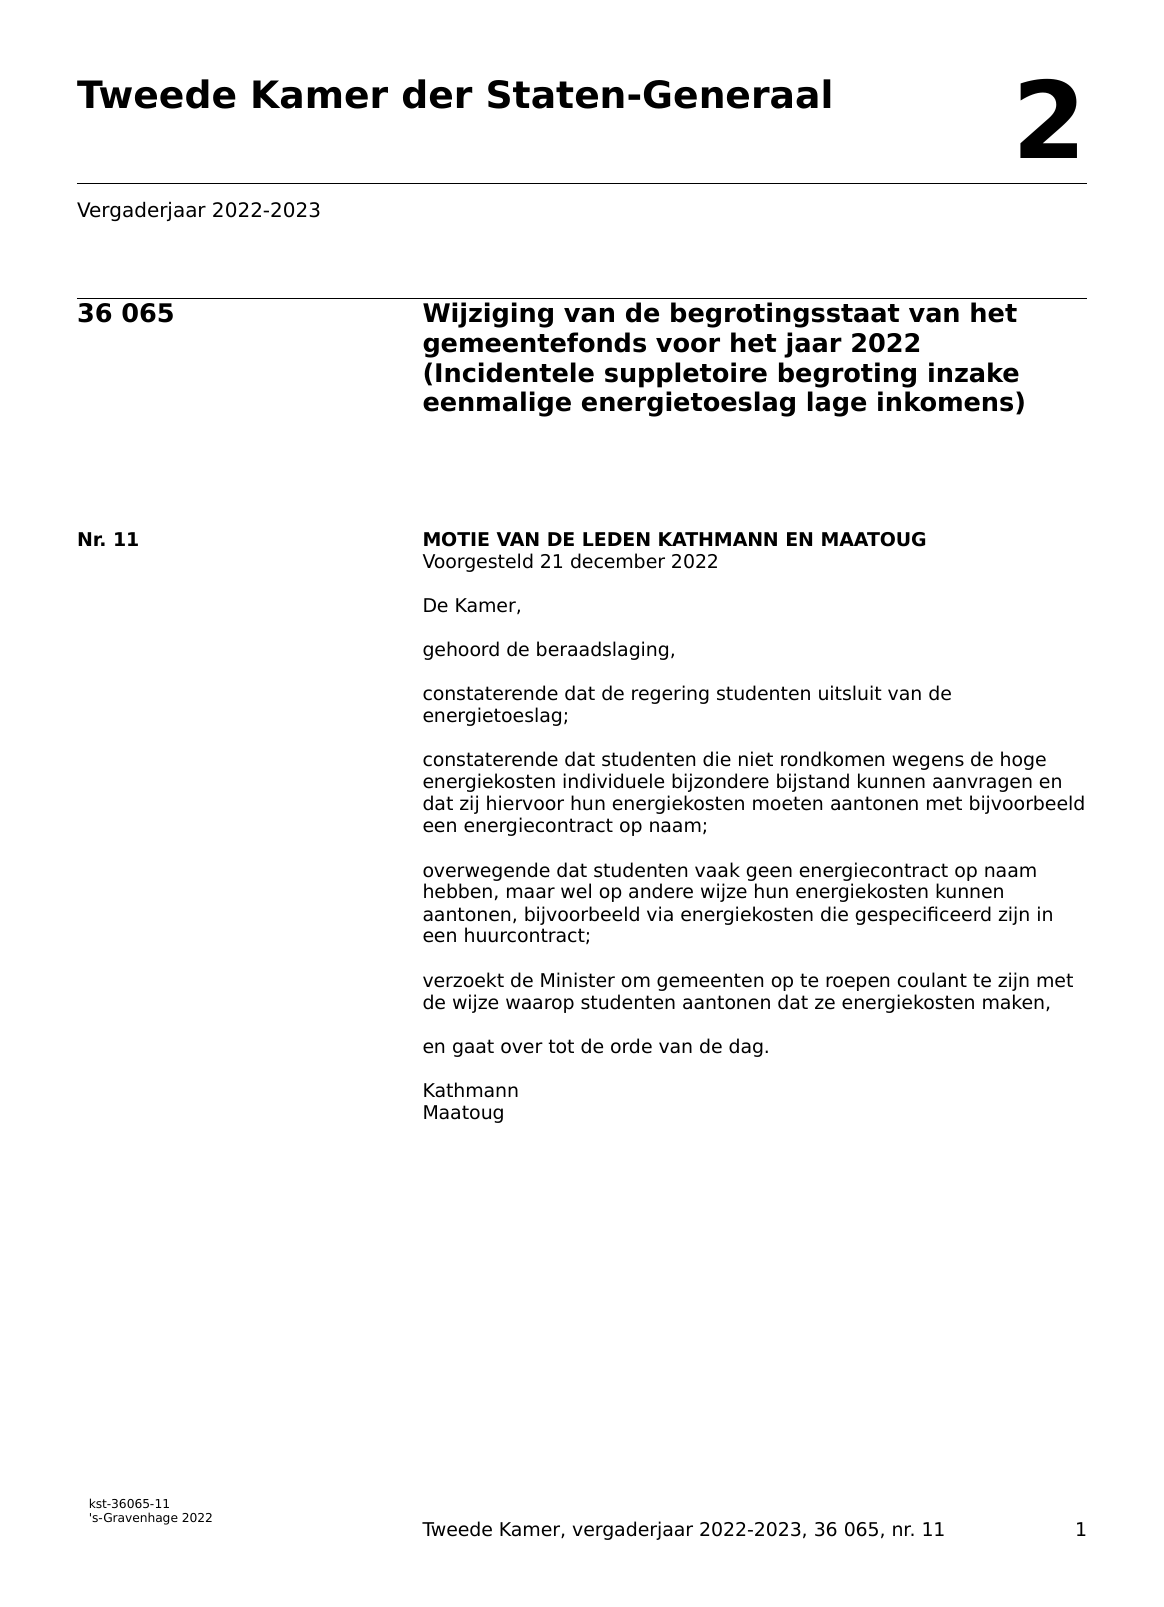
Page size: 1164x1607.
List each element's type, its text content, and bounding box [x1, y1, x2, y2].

subtitle 36 065 Wijziging van de begrotingsstaat van het gemeentefonds voor het jaar 2022 (Incidentele suppletoire begroting inzake eenmalige energietoeslag lage inkomens) [77, 299, 1087, 418]
text kst-36065-11 [88, 1497, 323, 1511]
text Kathmann [422, 1080, 1087, 1102]
text verzoekt de Minister om gemeenten op te roepen coulant te zijn met de wijze waarop studenten aantonen dat ze energiekosten maken, [422, 969, 1087, 1013]
text Maatoug [422, 1102, 1087, 1124]
subtitle Nr. 11 MOTIE VAN DE LEDEN KATHMANN EN MAATOUG [77, 529, 1087, 551]
text gehoord de beraadslaging, [422, 639, 1087, 661]
table_cell Vergaderjaar 2022-2023 [77, 184, 1087, 298]
text De Kamer, [422, 595, 1087, 617]
text constaterende dat studenten die niet rondkomen wegens de hoge energiekosten individuele bijzondere bijstand kunnen aanvragen en dat zij hiervoor hun energiekosten moeten aantonen met bijvoorbeeld een energiecontract op naam; [422, 749, 1087, 837]
table_header 2 [886, 59, 1087, 183]
text overwegende dat studenten vaak geen energiecontract op naam hebben, maar wel op andere wijze hun energiekosten kunnen aantonen, bijvoorbeeld via energiekosten die gespecificeerd zijn in een huurcontract; [422, 859, 1087, 947]
text Voorgesteld 21 december 2022 [422, 551, 1087, 573]
text 's-Gravenhage 2022 [88, 1511, 323, 1525]
text en gaat over tot de orde van de dag. [422, 1036, 1087, 1058]
text constaterende dat de regering studenten uitsluit van de energietoeslag; [422, 683, 1087, 727]
table_header Tweede Kamer der Staten-Generaal [77, 59, 886, 183]
